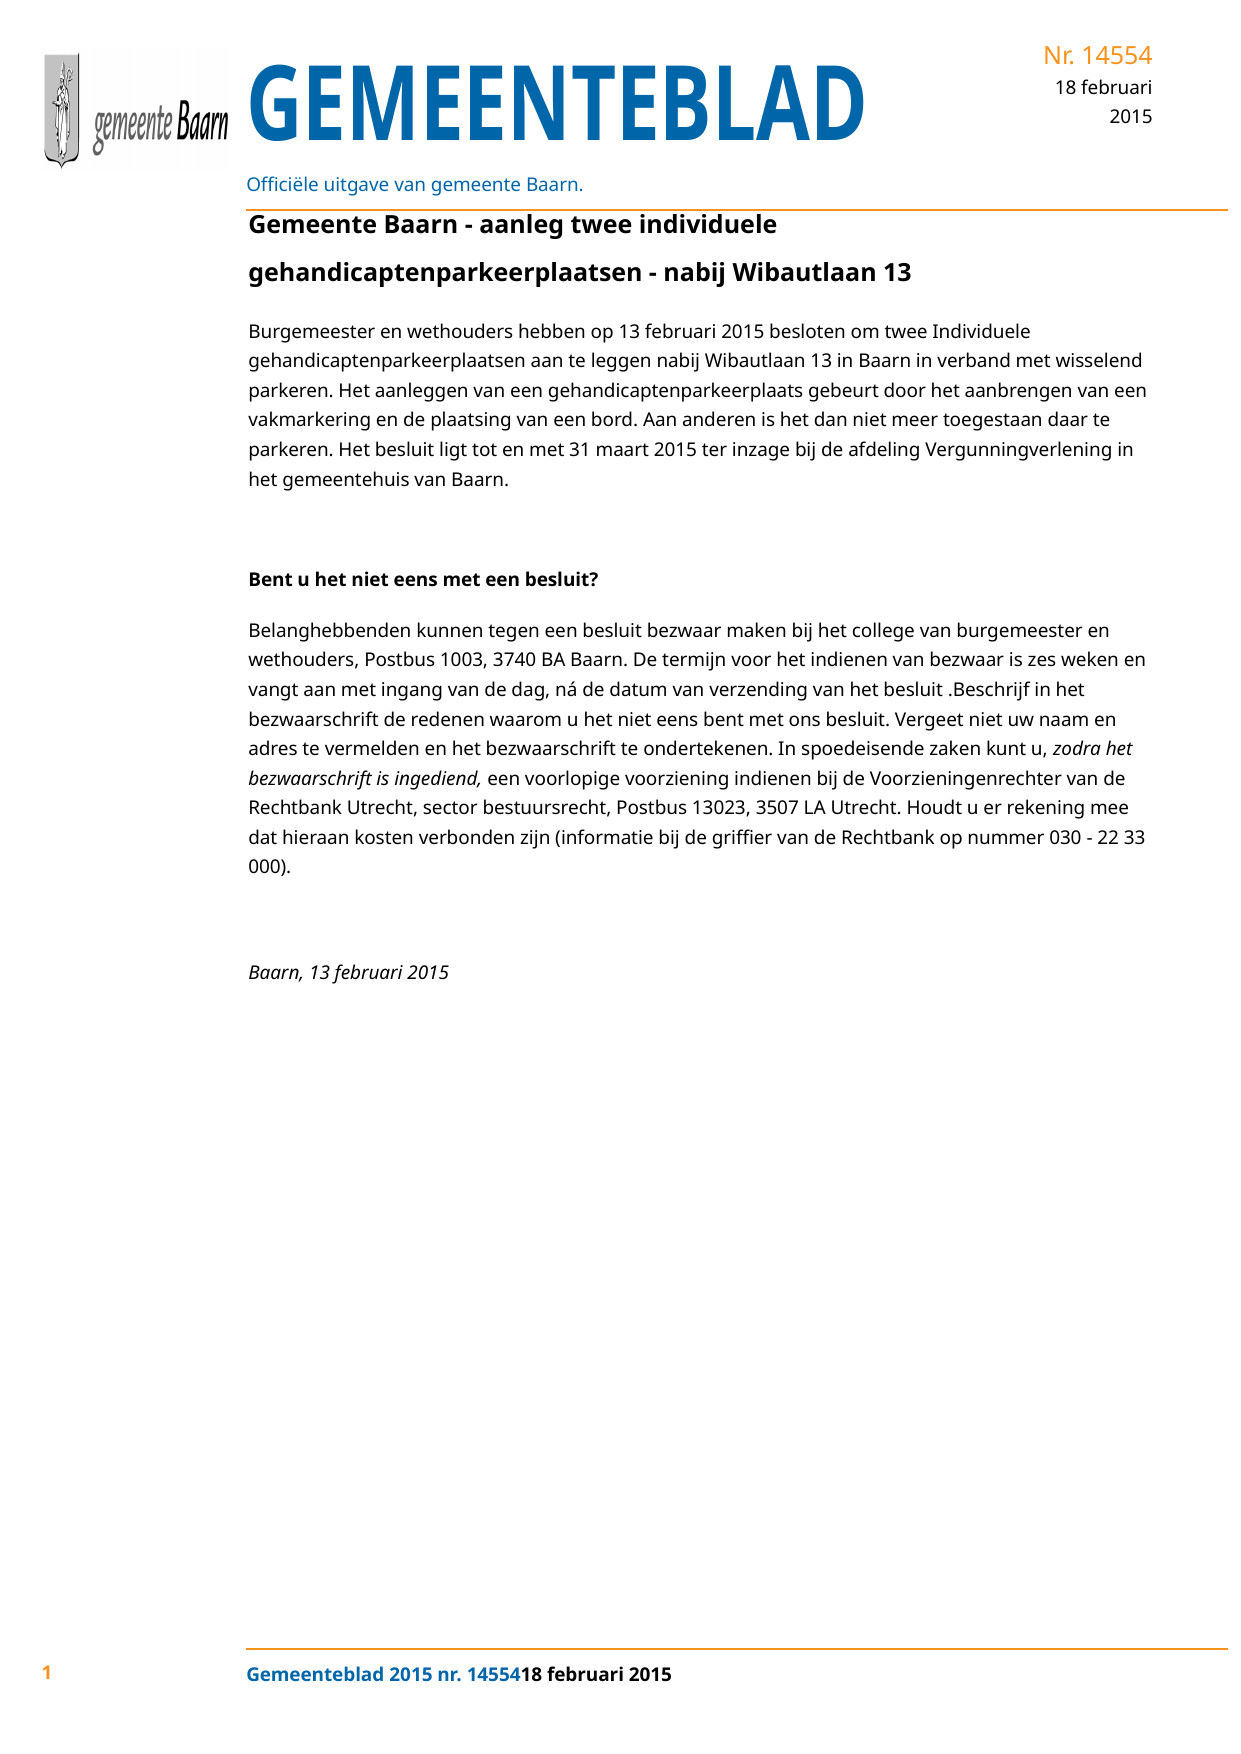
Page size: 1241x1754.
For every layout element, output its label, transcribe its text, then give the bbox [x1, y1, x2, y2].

text Baarn, 13 februari 2015 [248, 959, 1152, 985]
text Burgemeester en wethouders hebben op 13 februari 2015 besloten om twee Individuele gehandicaptenparkeerplaatsen aan te leggen nabij Wibautlaan 13 in Baarn in verband met wisselend parkeren. Het aanleggen van een gehandicaptenparkeerplaats gebeurt door het aanbrengen van een vakmarkering en de plaatsing van een bord. Aan anderen is het dan niet meer toegestaan daar te parkeren. Het besluit ligt tot en met 31 maart 2015 ter inzage bij de afdeling Vergunningverlening in het gemeentehuis van Baarn. [248, 318, 1152, 492]
text Gemeente Baarn - aanleg twee individuele gehandicaptenparkeerplaatsen - nabij Wibautlaan 13 [248, 211, 1152, 288]
text Belanghebbenden kunnen tegen een besluit bezwaar maken bij het college van burgemeester en wethouders, Postbus 1003, 3740 BA Baarn. De termijn voor het indienen van bezwaar is zes weken en vangt aan met ingang van de dag, ná de datum van verzending van het besluit .Beschrijf in het bezwaarschrift de redenen waarom u het niet eens bent met ons besluit. Vergeet niet uw naam en adres te vermelden en het bezwaarschrift te ondertekenen. In spoedeisende zaken kunt u, zodra het bezwaarschrift is ingediend, een voorlopige voorziening indienen bij de Voorzieningenrechter van de Rechtbank Utrecht, sector bestuursrecht, Postbus 13023, 3507 LA Utrecht. Houdt u er rekening mee dat hieraan kosten verbonden zijn (informatie bij de griffier van de Rechtbank op nummer 030 - 22 33 000). [248, 617, 1152, 879]
picture [41, 47, 231, 172]
text Bent u het niet eens met een besluit? [248, 567, 1152, 592]
